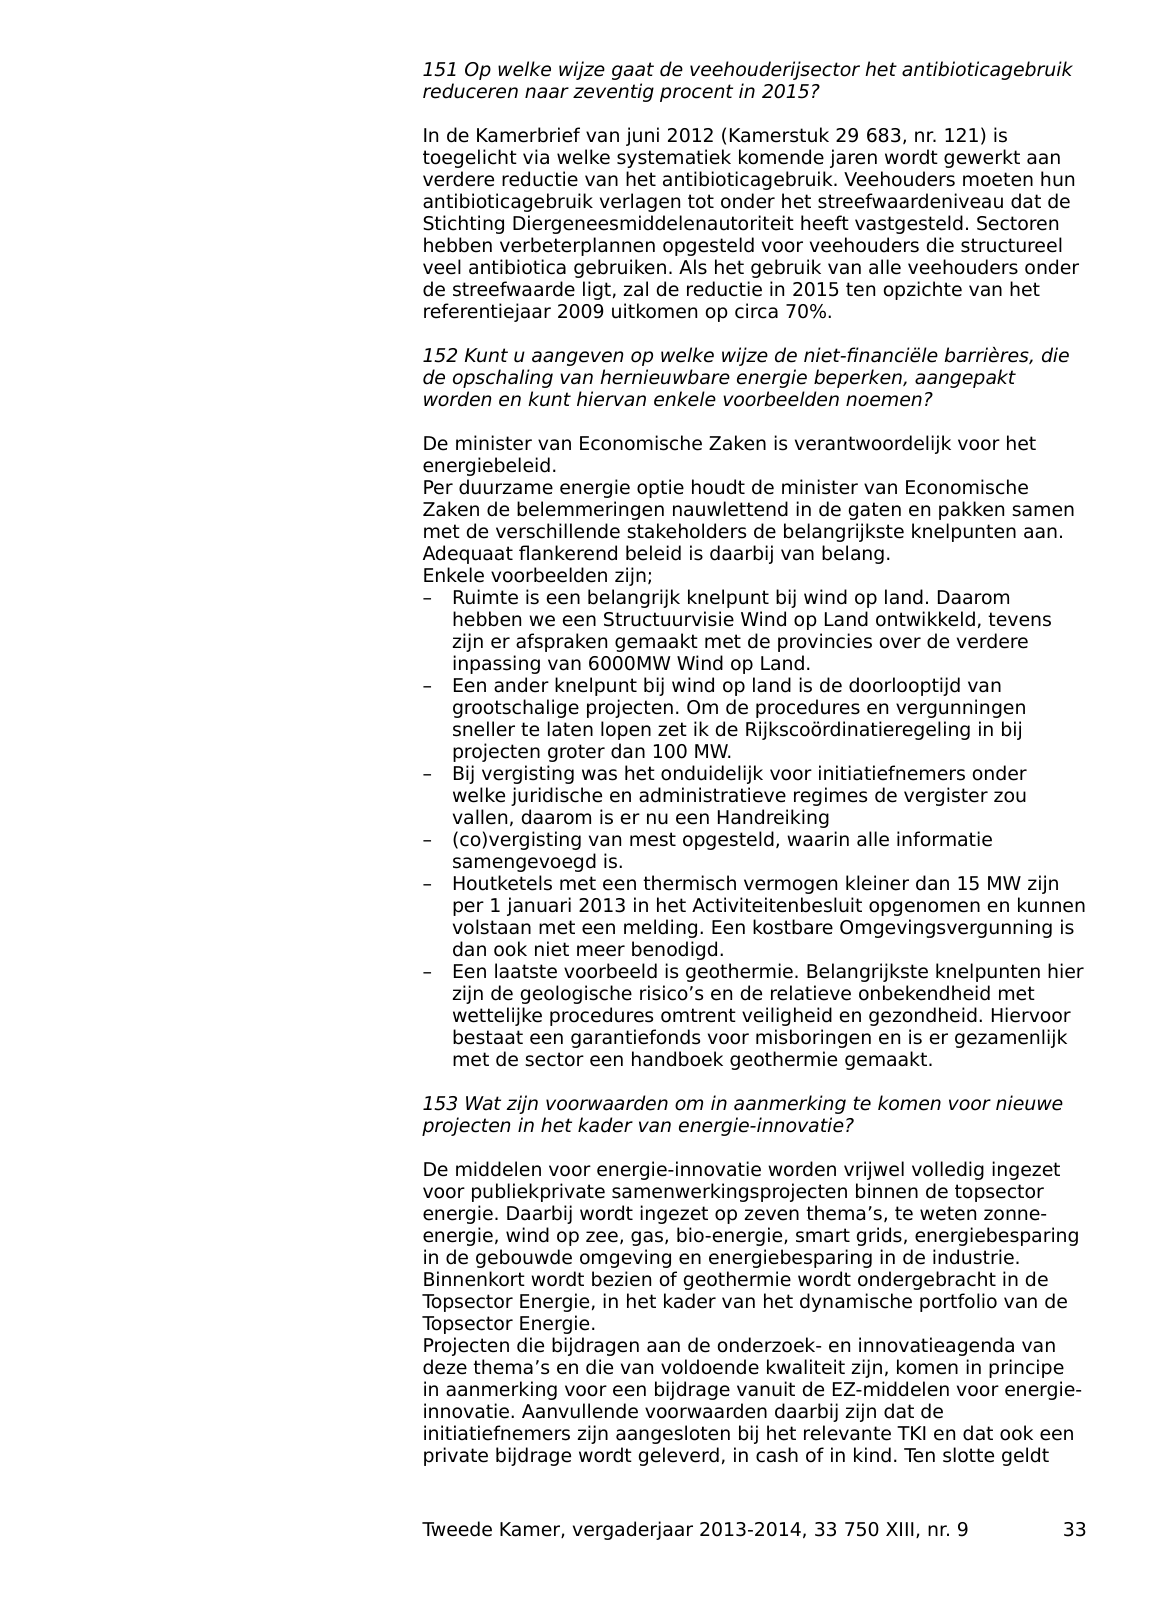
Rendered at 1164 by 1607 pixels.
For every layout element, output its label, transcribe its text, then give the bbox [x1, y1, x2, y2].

text De minister van Economische Zaken is verantwoordelijk voor het energiebeleid. [422, 433, 1087, 477]
text – Ruimte is een belangrijk knelpunt bij wind op land. Daarom hebben we een Structuurvisie Wind op Land ontwikkeld, tevens zijn er afspraken gemaakt met de provincies over de verdere inpassing van 6000MW Wind op Land. [422, 587, 1087, 675]
text – Houtketels met een thermisch vermogen kleiner dan 15 MW zijn per 1 januari 2013 in het Activiteitenbesluit opgenomen en kunnen volstaan met een melding. Een kostbare Omgevingsvergunning is dan ook niet meer benodigd. [422, 873, 1087, 961]
text De middelen voor energie-innovatie worden vrijwel volledig ingezet voor publiekprivate samenwerkingsprojecten binnen de topsector energie. Daarbij wordt ingezet op zeven thema’s, te weten zonne-energie, wind op zee, gas, bio-energie, smart grids, energiebesparing in de gebouwde omgeving en energiebesparing in de industrie. Binnenkort wordt bezien of geothermie wordt ondergebracht in de Topsector Energie, in het kader van het dynamische portfolio van de Topsector Energie. [422, 1159, 1087, 1335]
text Enkele voorbeelden zijn; [422, 565, 1087, 587]
text 151 Op welke wijze gaat de veehouderijsector het antibioticagebruik reduceren naar zeventig procent in 2015? [422, 59, 1087, 103]
text Projecten die bijdragen aan de onderzoek- en innovatieagenda van deze thema’s en die van voldoende kwaliteit zijn, komen in principe in aanmerking voor een bijdrage vanuit de EZ-middelen voor energie-innovatie. Aanvullende voorwaarden daarbij zijn dat de initiatiefnemers zijn aangesloten bij het relevante TKI en dat ook een private bijdrage wordt geleverd, in cash of in kind. Ten slotte geldt [422, 1335, 1087, 1467]
text 152 Kunt u aangeven op welke wijze de niet-financiële barrières, die de opschaling van hernieuwbare energie beperken, aangepakt worden en kunt hiervan enkele voorbeelden noemen? [422, 345, 1087, 411]
text In de Kamerbrief van juni 2012 (Kamerstuk 29 683, nr. 121) is toegelicht via welke systematiek komende jaren wordt gewerkt aan verdere reductie van het antibioticagebruik. Veehouders moeten hun antibioticagebruik verlagen tot onder het streefwaardeniveau dat de Stichting Diergeneesmiddelenautoriteit heeft vastgesteld. Sectoren hebben verbeterplannen opgesteld voor veehouders die structureel veel antibiotica gebruiken. Als het gebruik van alle veehouders onder de streefwaarde ligt, zal de reductie in 2015 ten opzichte van het referentiejaar 2009 uitkomen op circa 70%. [422, 125, 1087, 323]
text 153 Wat zijn voorwaarden om in aanmerking te komen voor nieuwe projecten in het kader van energie-innovatie? [422, 1093, 1087, 1137]
text – Bij vergisting was het onduidelijk voor initiatiefnemers onder welke juridische en administratieve regimes de vergister zou vallen, daarom is er nu een Handreiking [422, 763, 1087, 829]
text – (co)vergisting van mest opgesteld, waarin alle informatie samengevoegd is. [422, 829, 1087, 873]
text – Een ander knelpunt bij wind op land is de doorlooptijd van grootschalige projecten. Om de procedures en vergunningen sneller te laten lopen zet ik de Rijkscoördinatieregeling in bij projecten groter dan 100 MW. [422, 675, 1087, 763]
text Per duurzame energie optie houdt de minister van Economische Zaken de belemmeringen nauwlettend in de gaten en pakken samen met de verschillende stakeholders de belangrijkste knelpunten aan. Adequaat flankerend beleid is daarbij van belang. [422, 477, 1087, 565]
text – Een laatste voorbeeld is geothermie. Belangrijkste knelpunten hier zijn de geologische risico’s en de relatieve onbekendheid met wettelijke procedures omtrent veiligheid en gezondheid. Hiervoor bestaat een garantiefonds voor misboringen en is er gezamenlijk met de sector een handboek geothermie gemaakt. [422, 961, 1087, 1071]
